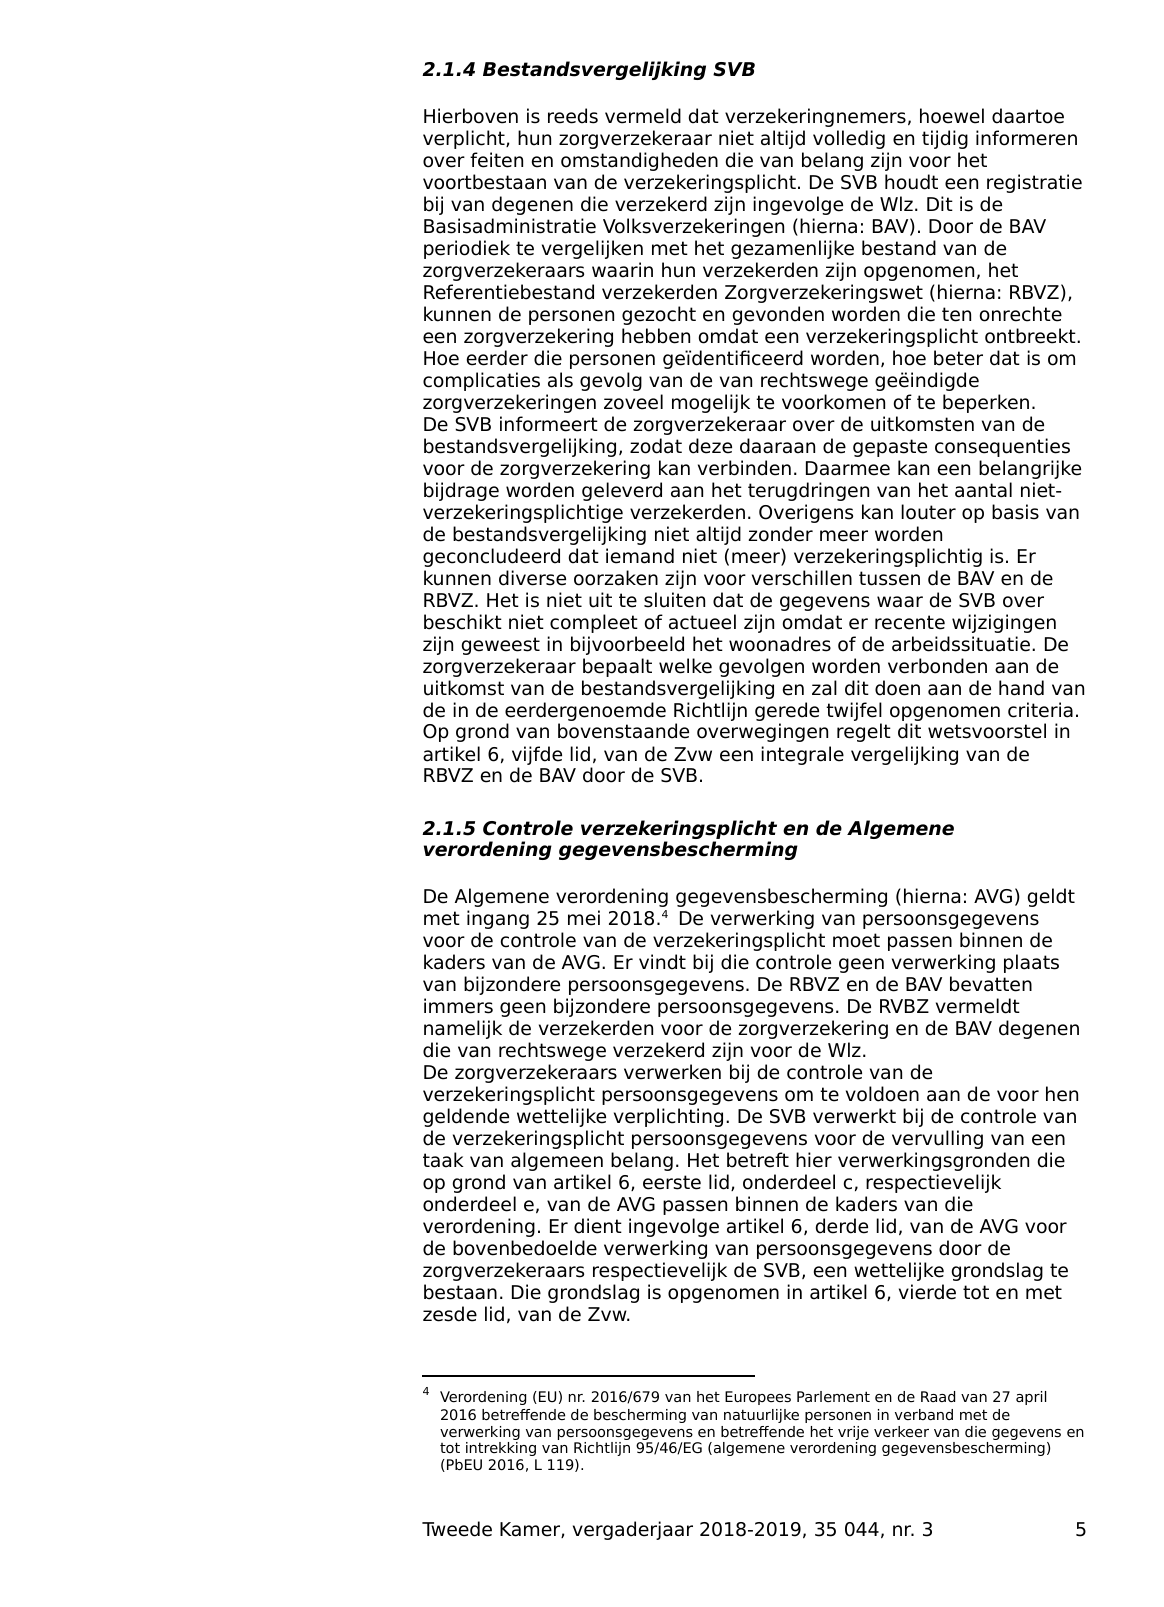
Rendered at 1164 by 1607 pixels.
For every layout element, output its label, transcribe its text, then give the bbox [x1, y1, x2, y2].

text Hierboven is reeds vermeld dat verzekeringnemers, hoewel daartoe verplicht, hun zorgverzekeraar niet altijd volledig en tijdig informeren over feiten en omstandigheden die van belang zijn voor het voortbestaan van de verzekeringsplicht. De SVB houdt een registratie bij van degenen die verzekerd zijn ingevolge de Wlz. Dit is de Basisadministratie Volksverzekeringen (hierna: BAV). Door de BAV periodiek te vergelijken met het gezamenlijke bestand van de zorgverzekeraars waarin hun verzekerden zijn opgenomen, het Referentiebestand verzekerden Zorgverzekeringswet (hierna: RBVZ), kunnen de personen gezocht en gevonden worden die ten onrechte een zorgverzekering hebben omdat een verzekeringsplicht ontbreekt. Hoe eerder die personen geïdentificeerd worden, hoe beter dat is om complicaties als gevolg van de van rechtswege geëindigde zorgverzekeringen zoveel mogelijk te voorkomen of te beperken. [422, 106, 1087, 414]
text De zorgverzekeraars verwerken bij de controle van de verzekeringsplicht persoonsgegevens om te voldoen aan de voor hen geldende wettelijke verplichting. De SVB verwerkt bij de controle van de verzekeringsplicht persoonsgegevens voor de vervulling van een taak van algemeen belang. Het betreft hier verwerkingsgronden die op grond van artikel 6, eerste lid, onderdeel c, respectievelijk onderdeel e, van de AVG passen binnen de kaders van die verordening. Er dient ingevolge artikel 6, derde lid, van de AVG voor de bovenbedoelde verwerking van persoonsgegevens door de zorgverzekeraars respectievelijk de SVB, een wettelijke grondslag te bestaan. Die grondslag is opgenomen in artikel 6, vierde tot en met zesde lid, van de Zvw. [422, 1062, 1087, 1326]
text De Algemene verordening gegevensbescherming (hierna: AVG) geldt met ingang 25 mei 2018. De verwerking van persoonsgegevens voor de controle van de verzekeringsplicht moet passen binnen de kaders van de AVG. Er vindt bij die controle geen verwerking plaats van bijzondere persoonsgegevens. De RBVZ en de BAV bevatten immers geen bijzondere persoonsgegevens. De RVBZ vermeldt namelijk de verzekerden voor de zorgverzekering en de BAV degenen die van rechtswege verzekerd zijn voor de Wlz. [422, 886, 1087, 1062]
subtitle 2.1.4 Bestandsvergelijking SVB [422, 59, 1087, 81]
subtitle 2.1.5 Controle verzekeringsplicht en de Algemene verordening gegevensbescherming [422, 817, 1087, 861]
text Verordening (EU) nr. 2016/679 van het Europees Parlement en de Raad van 27 april 2016 betreffende de bescherming van natuurlijke personen in verband met de verwerking van persoonsgegevens en betreffende het vrije verkeer van die gegevens en tot intrekking van Richtlijn 95/46/EG (algemene verordening gegevensbescherming) (PbEU 2016, L 119). [422, 1385, 1087, 1474]
text De SVB informeert de zorgverzekeraar over de uitkomsten van de bestandsvergelijking, zodat deze daaraan de gepaste consequenties voor de zorgverzekering kan verbinden. Daarmee kan een belangrijke bijdrage worden geleverd aan het terugdringen van het aantal niet-verzekeringsplichtige verzekerden. Overigens kan louter op basis van de bestandsvergelijking niet altijd zonder meer worden geconcludeerd dat iemand niet (meer) verzekeringsplichtig is. Er kunnen diverse oorzaken zijn voor verschillen tussen de BAV en de RBVZ. Het is niet uit te sluiten dat de gegevens waar de SVB over beschikt niet compleet of actueel zijn omdat er recente wijzigingen zijn geweest in bijvoorbeeld het woonadres of de arbeidssituatie. De zorgverzekeraar bepaalt welke gevolgen worden verbonden aan de uitkomst van de bestandsvergelijking en zal dit doen aan de hand van de in de eerdergenoemde Richtlijn gerede twijfel opgenomen criteria. Op grond van bovenstaande overwegingen regelt dit wetsvoorstel in artikel 6, vijfde lid, van de Zvw een integrale vergelijking van de RBVZ en de BAV door de SVB. [422, 414, 1087, 787]
